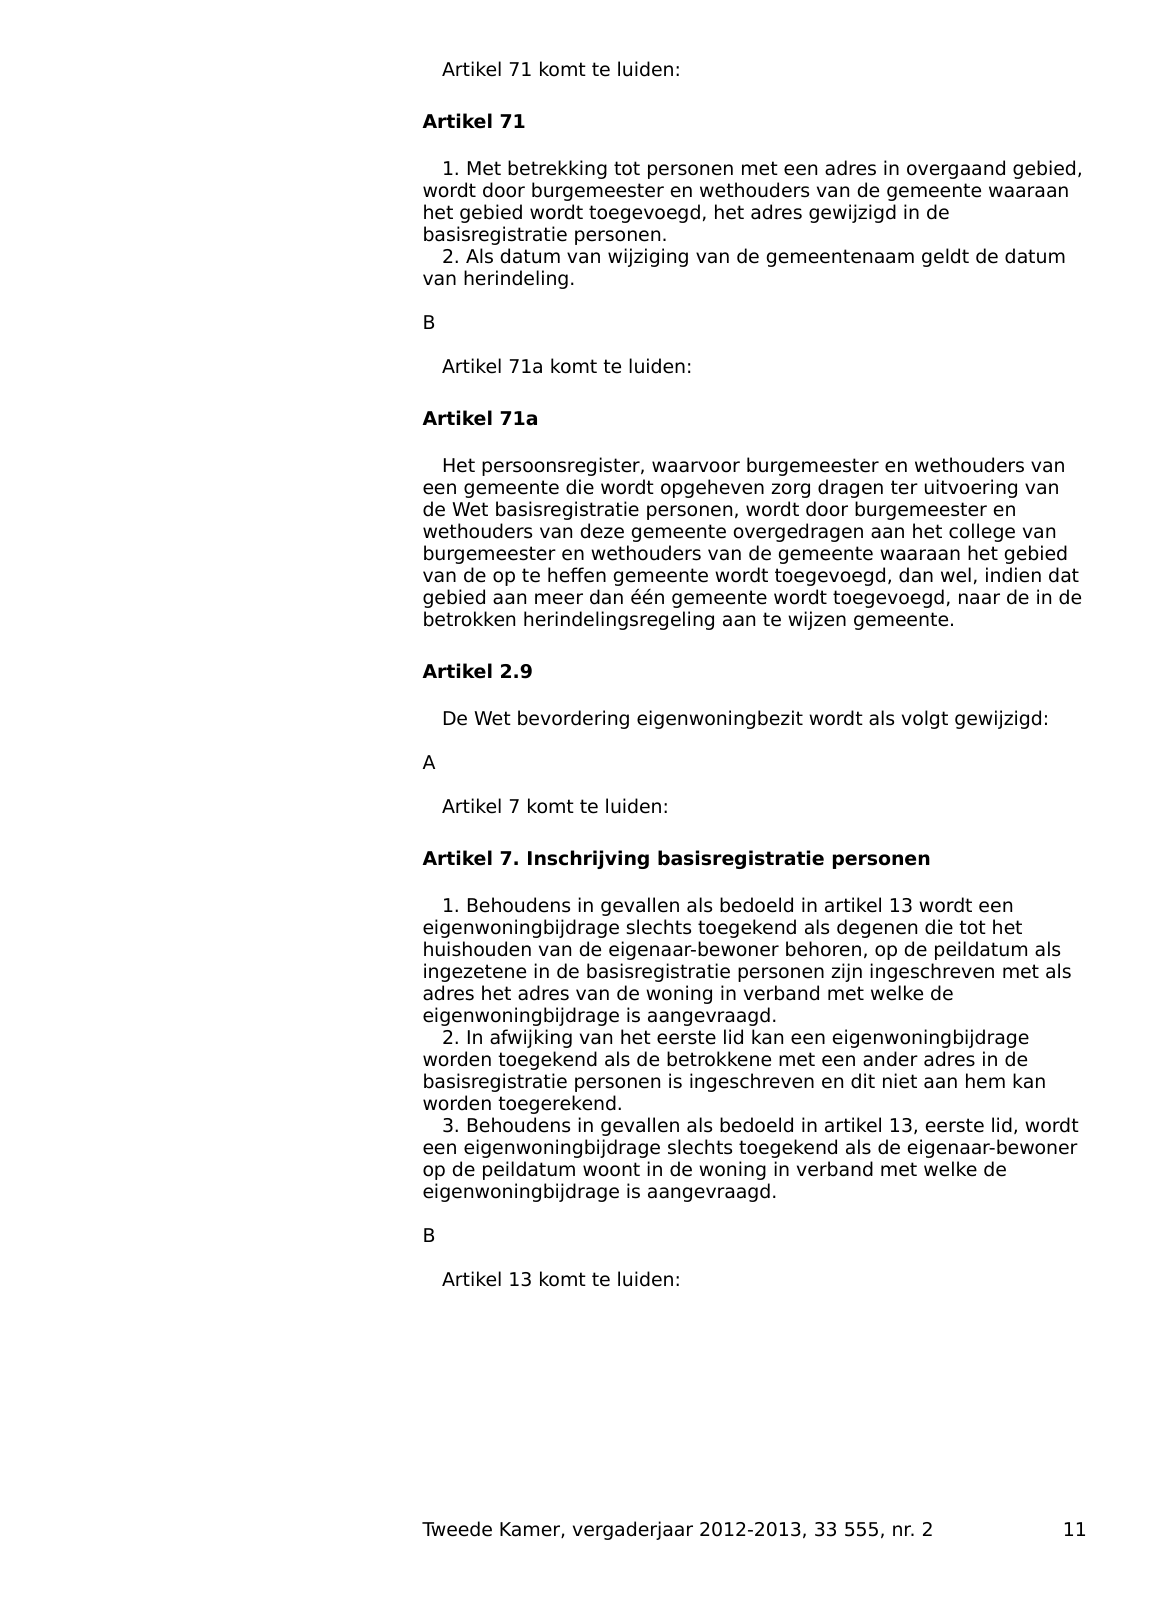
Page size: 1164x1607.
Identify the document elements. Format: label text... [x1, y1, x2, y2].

text Artikel 7 komt te luiden: [422, 796, 1087, 818]
subtitle Artikel 2.9 [422, 661, 1087, 683]
text 1. Behoudens in gevallen als bedoeld in artikel 13 wordt een eigenwoningbijdrage slechts toegekend als degenen die tot het huishouden van de eigenaar-bewoner behoren, op de peildatum als ingezetene in de basisregistratie personen zijn ingeschreven met als adres het adres van de woning in verband met welke de eigenwoningbijdrage is aangevraagd. [422, 895, 1087, 1027]
text Artikel 71 komt te luiden: [422, 59, 1087, 81]
subtitle Artikel 71a [422, 408, 1087, 430]
text Artikel 13 komt te luiden: [422, 1269, 1087, 1291]
text 1. Met betrekking tot personen met een adres in overgaand gebied, wordt door burgemeester en wethouders van de gemeente waaraan het gebied wordt toegevoegd, het adres gewijzigd in de basisregistratie personen. [422, 158, 1087, 246]
text Artikel 71a komt te luiden: [422, 356, 1087, 378]
text 2. Als datum van wijziging van de gemeentenaam geldt de datum van herindeling. [422, 246, 1087, 290]
subtitle Artikel 7. Inschrijving basisregistratie personen [422, 848, 1087, 870]
text 2. In afwijking van het eerste lid kan een eigenwoningbijdrage worden toegekend als de betrokkene met een ander adres in de basisregistratie personen is ingeschreven en dit niet aan hem kan worden toegerekend. [422, 1027, 1087, 1115]
text B [422, 312, 1087, 334]
text Het persoonsregister, waarvoor burgemeester en wethouders van een gemeente die wordt opgeheven zorg dragen ter uitvoering van de Wet basisregistratie personen, wordt door burgemeester en wethouders van deze gemeente overgedragen aan het college van burgemeester en wethouders van de gemeente waaraan het gebied van de op te heffen gemeente wordt toegevoegd, dan wel, indien dat gebied aan meer dan één gemeente wordt toegevoegd, naar de in de betrokken herindelingsregeling aan te wijzen gemeente. [422, 455, 1087, 631]
text De Wet bevordering eigenwoningbezit wordt als volgt gewijzigd: [422, 708, 1087, 730]
text A [422, 752, 1087, 774]
subtitle Artikel 71 [422, 111, 1087, 133]
text 3. Behoudens in gevallen als bedoeld in artikel 13, eerste lid, wordt een eigenwoningbijdrage slechts toegekend als de eigenaar-bewoner op de peildatum woont in de woning in verband met welke de eigenwoningbijdrage is aangevraagd. [422, 1115, 1087, 1203]
text B [422, 1225, 1087, 1247]
